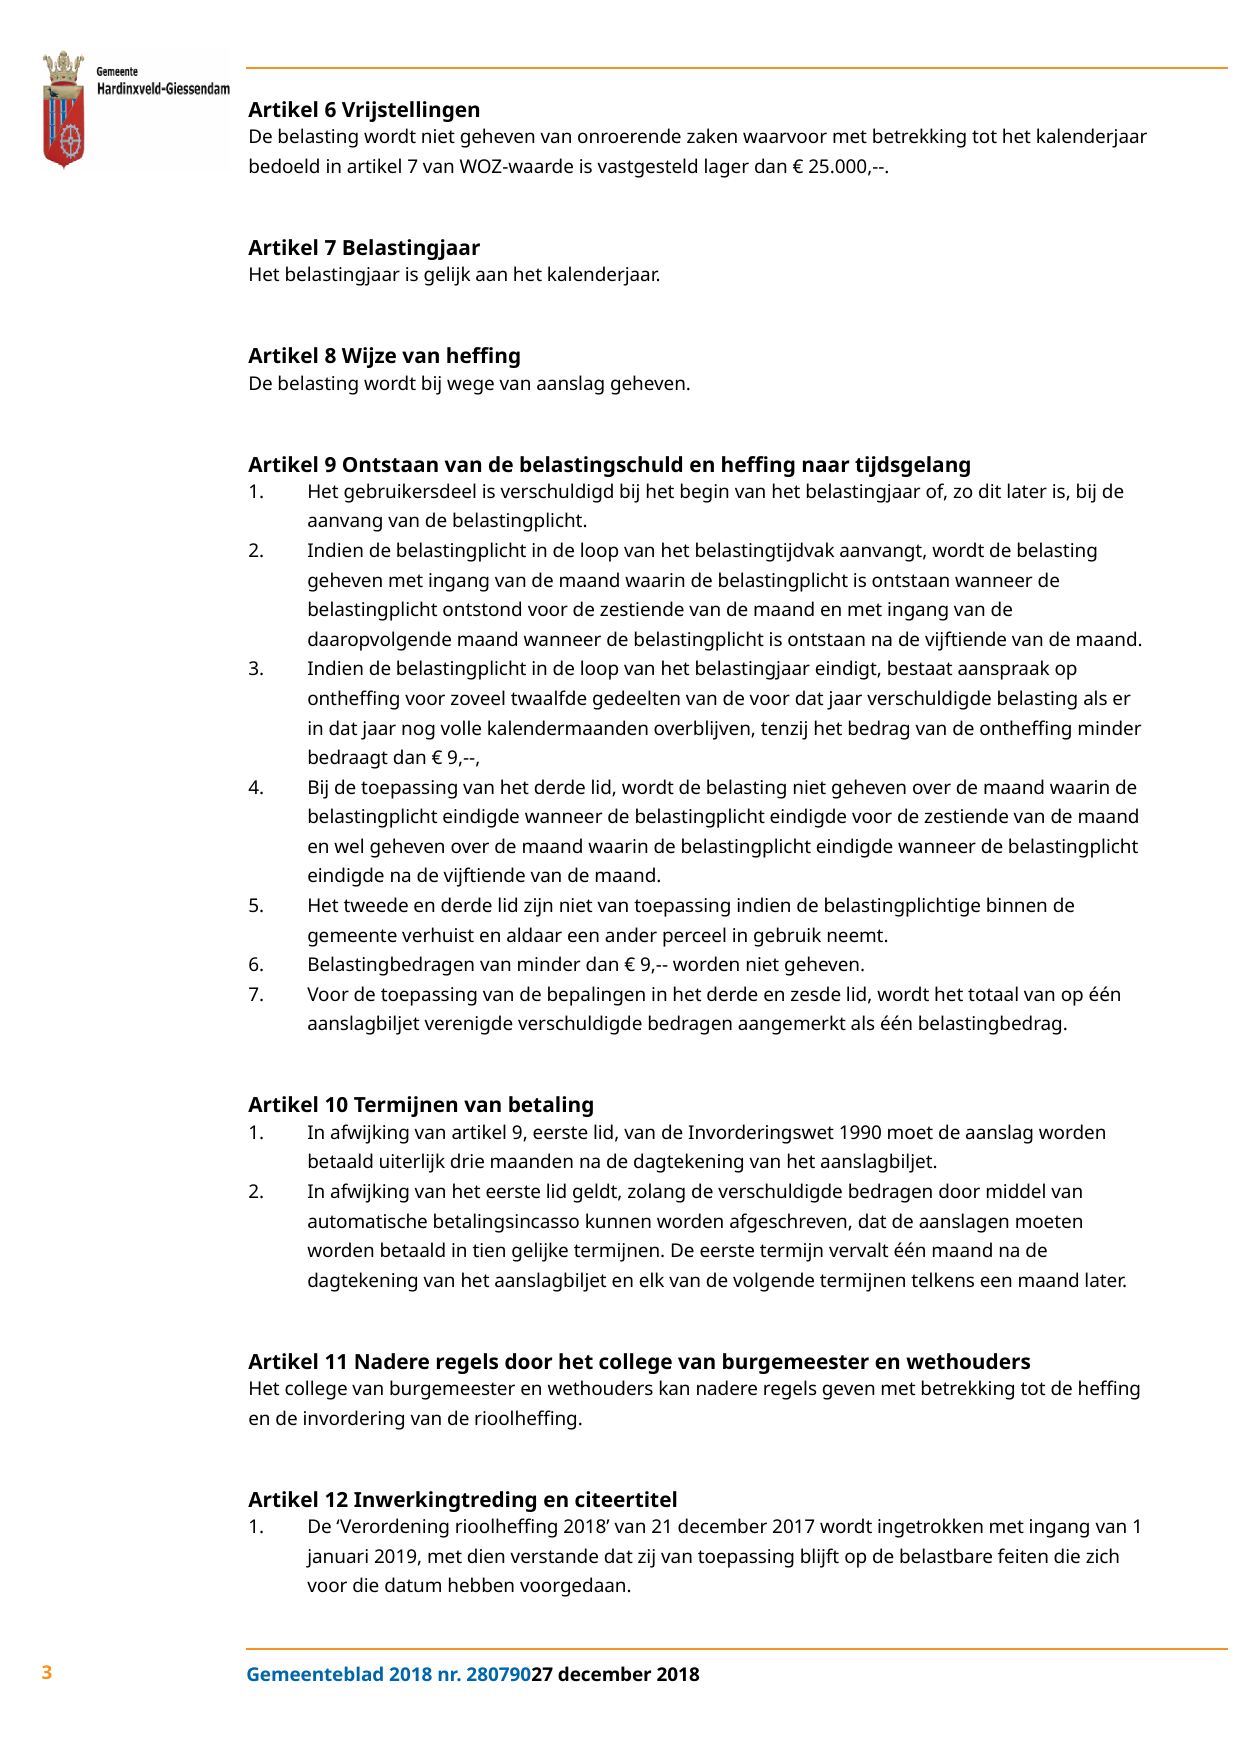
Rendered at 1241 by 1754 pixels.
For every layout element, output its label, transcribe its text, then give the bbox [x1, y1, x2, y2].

text Artikel 7 Belastingjaar [248, 233, 1152, 261]
list Het tweede en derde lid zijn niet van toepassing indien de belastingplichtige binnen de gemeente verhuist en aldaar een ander perceel in gebruik neemt. [248, 892, 1152, 948]
picture [41, 47, 231, 172]
list In afwijking van artikel 9, eerste lid, van de Invorderingswet 1990 moet de aanslag worden betaald uiterlijk drie maanden na de dagtekening van het aanslagbiljet. [248, 1119, 1152, 1174]
text Artikel 10 Termijnen van betaling [248, 1091, 1152, 1119]
list Het gebruikersdeel is verschuldigd bij het begin van het belastingjaar of, zo dit later is, bij de aanvang van de belastingplicht. [248, 478, 1152, 533]
text Het college van burgemeester en wethouders kan nadere regels geven met betrekking tot de heffing en de invordering van de rioolheffing. [248, 1375, 1152, 1431]
list Voor de toepassing van de bepalingen in het derde en zesde lid, wordt het totaal van op één aanslagbiljet verenigde verschuldigde bedragen aangemerkt als één belastingbedrag. [248, 981, 1152, 1036]
text Artikel 11 Nadere regels door het college van burgemeester en wethouders [248, 1347, 1152, 1375]
text Artikel 12 Inwerkingtreding en citeertitel [248, 1485, 1152, 1513]
list Bij de toepassing van het derde lid, wordt de belasting niet geheven over de maand waarin de belastingplicht eindigde wanneer de belastingplicht eindigde voor de zestiende van de maand en wel geheven over de maand waarin de belastingplicht eindigde wanneer de belastingplicht eindigde na de vijftiende van de maand. [248, 774, 1152, 888]
list Belastingbedragen van minder dan € 9,-- worden niet geheven. [248, 951, 1152, 977]
text De belasting wordt bij wege van aanslag geheven. [248, 370, 1152, 395]
text De belasting wordt niet geheven van onroerende zaken waarvoor met betrekking tot het kalenderjaar bedoeld in artikel 7 van WOZ-waarde is vastgesteld lager dan € 25.000,--. [248, 123, 1152, 178]
text Artikel 9 Ontstaan van de belastingschuld en heffing naar tijdsgelang [248, 450, 1152, 478]
list De ‘Verordening rioolheffing 2018’ van 21 december 2017 wordt ingetrokken met ingang van 1 januari 2019, met dien verstande dat zij van toepassing blijft op de belastbare feiten die zich voor die datum hebben voorgedaan. [248, 1513, 1152, 1598]
text Artikel 8 Wijze van heffing [248, 341, 1152, 370]
text Artikel 6 Vrijstellingen [248, 95, 1152, 123]
list Indien de belastingplicht in de loop van het belastingtijdvak aanvangt, wordt de belasting geheven met ingang van de maand waarin de belastingplicht is ontstaan wanneer de belastingplicht ontstond voor de zestiende van de maand en met ingang van de daaropvolgende maand wanneer de belastingplicht is ontstaan na de vijftiende van de maand. [248, 537, 1152, 652]
list In afwijking van het eerste lid geldt, zolang de verschuldigde bedragen door middel van automatische betalingsincasso kunnen worden afgeschreven, dat de aanslagen moeten worden betaald in tien gelijke termijnen. De eerste termijn vervalt één maand na de dagtekening van het aanslagbiljet en elk van de volgende termijnen telkens een maand later. [248, 1178, 1152, 1293]
text Het belastingjaar is gelijk aan het kalenderjaar. [248, 261, 1152, 287]
list Indien de belastingplicht in de loop van het belastingjaar eindigt, bestaat aanspraak op ontheffing voor zoveel twaalfde gedeelten van de voor dat jaar verschuldigde belasting als er in dat jaar nog volle kalendermaanden overblijven, tenzij het bedrag van de ontheffing minder bedraagt dan € 9,--, [248, 656, 1152, 770]
